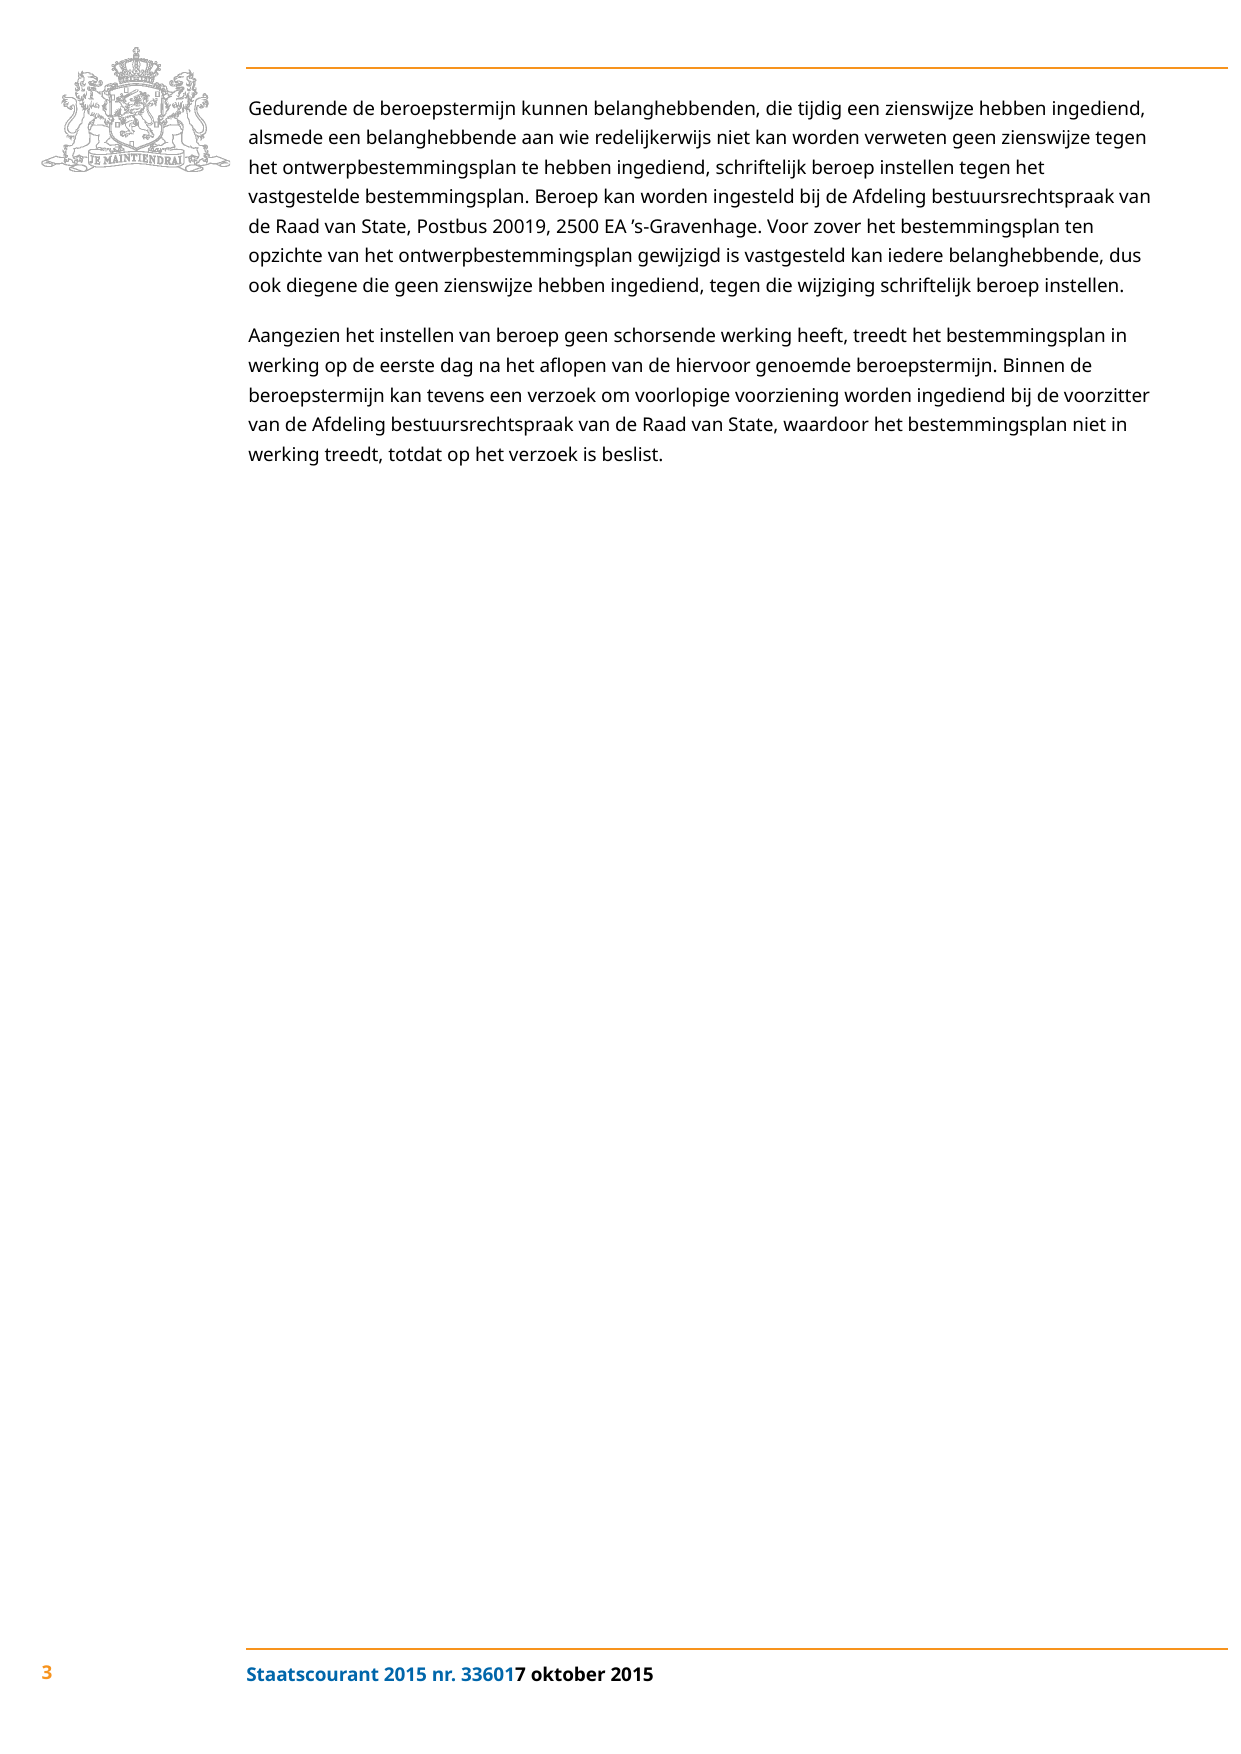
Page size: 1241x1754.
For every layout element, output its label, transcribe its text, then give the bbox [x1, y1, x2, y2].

text Gedurende de beroepstermijn kunnen belanghebbenden, die tijdig een zienswijze hebben ingediend, alsmede een belanghebbende aan wie redelijkerwijs niet kan worden verweten geen zienswijze tegen het ontwerpbestemmingsplan te hebben ingediend, schriftelijk beroep instellen tegen het vastgestelde bestemmingsplan. Beroep kan worden ingesteld bij de Afdeling bestuursrechtspraak van de Raad van State, Postbus 20019, 2500 EA ’s-Gravenhage. Voor zover het bestemmingsplan ten opzichte van het ontwerpbestemmingsplan gewijzigd is vastgesteld kan iedere belanghebbende, dus ook diegene die geen zienswijze hebben ingediend, tegen die wijziging schriftelijk beroep instellen. [248, 95, 1152, 298]
text Aangezien het instellen van beroep geen schorsende werking heeft, treedt het bestemmingsplan in werking op de eerste dag na het aflopen van de hiervoor genoemde beroepstermijn. Binnen de beroepstermijn kan tevens een verzoek om voorlopige voorziening worden ingediend bij de voorzitter van de Afdeling bestuursrechtspraak van de Raad van State, waardoor het bestemmingsplan niet in werking treedt, totdat op het verzoek is beslist. [248, 323, 1152, 467]
picture [41, 47, 231, 172]
